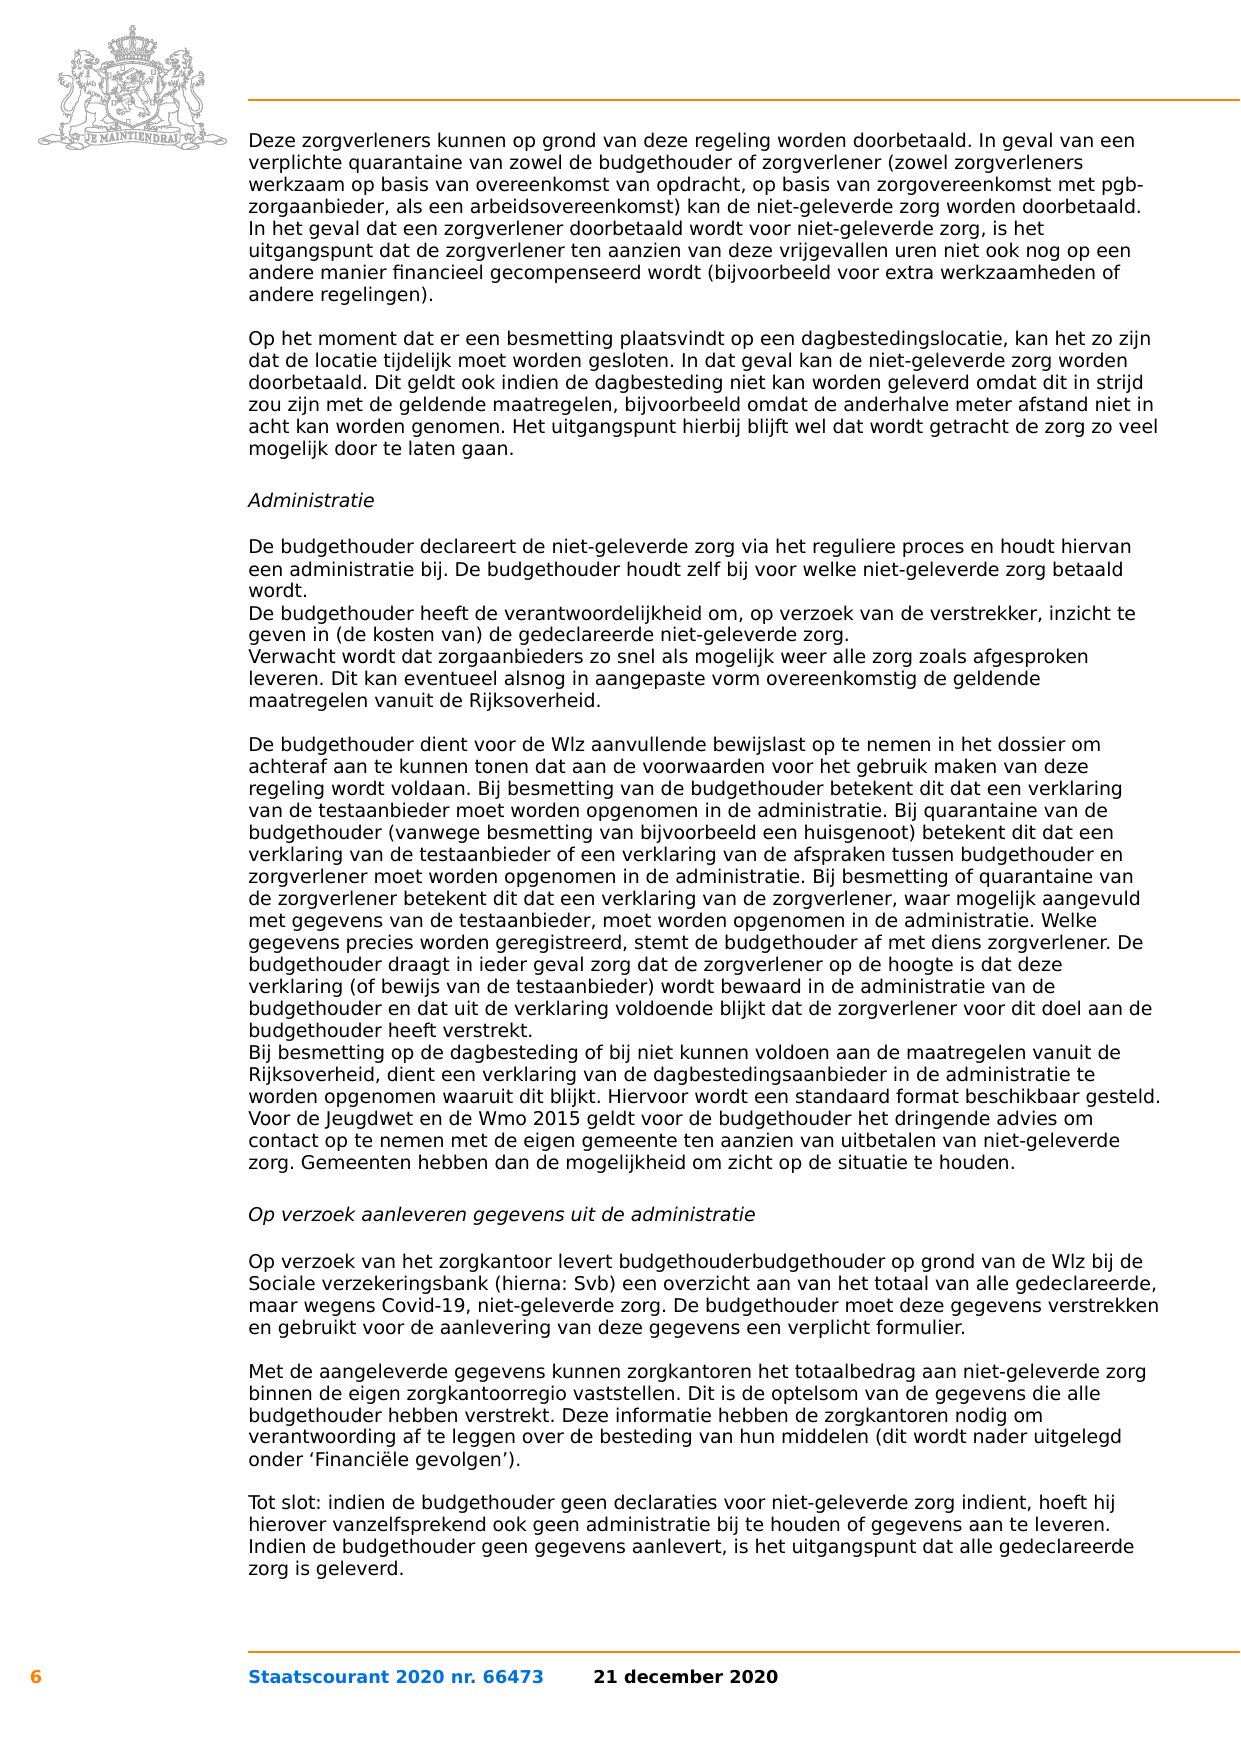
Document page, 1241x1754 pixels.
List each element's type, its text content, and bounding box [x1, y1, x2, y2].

subtitle Administratie [248, 489, 1163, 511]
text Deze zorgverleners kunnen op grond van deze regeling worden doorbetaald. In geval van een verplichte quarantaine van zowel de budgethouder of zorgverlener (zowel zorgverleners werkzaam op basis van overeenkomst van opdracht, op basis van zorgovereenkomst met pgb-zorgaanbieder, als een arbeidsovereenkomst) kan de niet-geleverde zorg worden doorbetaald. In het geval dat een zorgverlener doorbetaald wordt voor niet-geleverde zorg, is het uitgangspunt dat de zorgverlener ten aanzien van deze vrijgevallen uren niet ook nog op een andere manier financieel gecompenseerd wordt (bijvoorbeeld voor extra werkzaamheden of andere regelingen). [248, 130, 1163, 306]
text De budgethouder heeft de verantwoordelijkheid om, op verzoek van de verstrekker, inzicht te geven in (de kosten van) de gedeclareerde niet-geleverde zorg. [248, 602, 1163, 646]
text Op het moment dat er een besmetting plaatsvindt op een dagbestedingslocatie, kan het zo zijn dat de locatie tijdelijk moet worden gesloten. In dat geval kan de niet-geleverde zorg worden doorbetaald. Dit geldt ook indien de dagbesteding niet kan worden geleverd omdat dit in strijd zou zijn met de geldende maatregelen, bijvoorbeeld omdat de anderhalve meter afstand niet in acht kan worden genomen. Het uitgangspunt hierbij blijft wel dat wordt getracht de zorg zo veel mogelijk door te laten gaan. [248, 328, 1163, 459]
text Bij besmetting op de dagbesteding of bij niet kunnen voldoen aan de maatregelen vanuit de Rijksoverheid, dient een verklaring van de dagbestedingsaanbieder in de administratie te worden opgenomen waaruit dit blijkt. Hiervoor wordt een standaard format beschikbaar gesteld. [248, 1042, 1163, 1108]
text Met de aangeleverde gegevens kunnen zorgkantoren het totaalbedrag aan niet-geleverde zorg binnen de eigen zorgkantoorregio vaststellen. Dit is de optelsom van de gegevens die alle budgethouder hebben verstrekt. Deze informatie hebben de zorgkantoren nodig om verantwoording af te leggen over de besteding van hun middelen (dit wordt nader uitgelegd onder ‘Financiële gevolgen’). [248, 1361, 1163, 1470]
text Voor de Jeugdwet en de Wmo 2015 geldt voor de budgethouder het dringende advies om contact op te nemen met de eigen gemeente ten aanzien van uitbetalen van niet-geleverde zorg. Gemeenten hebben dan de mogelijkheid om zicht op de situatie te houden. [248, 1108, 1163, 1174]
text De budgethouder declareert de niet-geleverde zorg via het reguliere proces en houdt hiervan een administratie bij. De budgethouder houdt zelf bij voor welke niet-geleverde zorg betaald wordt. [248, 536, 1163, 602]
text Op verzoek van het zorgkantoor levert budgethouderbudgethouder op grond van de Wlz bij de Sociale verzekeringsbank (hierna: Svb) een overzicht aan van het totaal van alle gedeclareerde, maar wegens Covid-19, niet-geleverde zorg. De budgethouder moet deze gegevens verstrekken en gebruikt voor de aanlevering van deze gegevens een verplicht formulier. [248, 1251, 1163, 1339]
picture [38, 25, 227, 150]
text Verwacht wordt dat zorgaanbieders zo snel als mogelijk weer alle zorg zoals afgesproken leveren. Dit kan eventueel alsnog in aangepaste vorm overeenkomstig de geldende maatregelen vanuit de Rijksoverheid. [248, 646, 1163, 712]
text Tot slot: indien de budgethouder geen declaraties voor niet-geleverde zorg indient, hoeft hij hierover vanzelfsprekend ook geen administratie bij te houden of gegevens aan te leveren. Indien de budgethouder geen gegevens aanlevert, is het uitgangspunt dat alle gedeclareerde zorg is geleverd. [248, 1492, 1163, 1580]
subtitle Op verzoek aanleveren gegevens uit de administratie [248, 1204, 1163, 1226]
text De budgethouder dient voor de Wlz aanvullende bewijslast op te nemen in het dossier om achteraf aan te kunnen tonen dat aan de voorwaarden voor het gebruik maken van deze regeling wordt voldaan. Bij besmetting van de budgethouder betekent dit dat een verklaring van de testaanbieder moet worden opgenomen in de administratie. Bij quarantaine van de budgethouder (vanwege besmetting van bijvoorbeeld een huisgenoot) betekent dit dat een verklaring van de testaanbieder of een verklaring van de afspraken tussen budgethouder en zorgverlener moet worden opgenomen in de administratie. Bij besmetting of quarantaine van de zorgverlener betekent dit dat een verklaring van de zorgverlener, waar mogelijk aangevuld met gegevens van de testaanbieder, moet worden opgenomen in de administratie. Welke gegevens precies worden geregistreerd, stemt de budgethouder af met diens zorgverlener. De budgethouder draagt in ieder geval zorg dat de zorgverlener op de hoogte is dat deze verklaring (of bewijs van de testaanbieder) wordt bewaard in de administratie van de budgethouder en dat uit de verklaring voldoende blijkt dat de zorgverlener voor dit doel aan de budgethouder heeft verstrekt. [248, 734, 1163, 1042]
